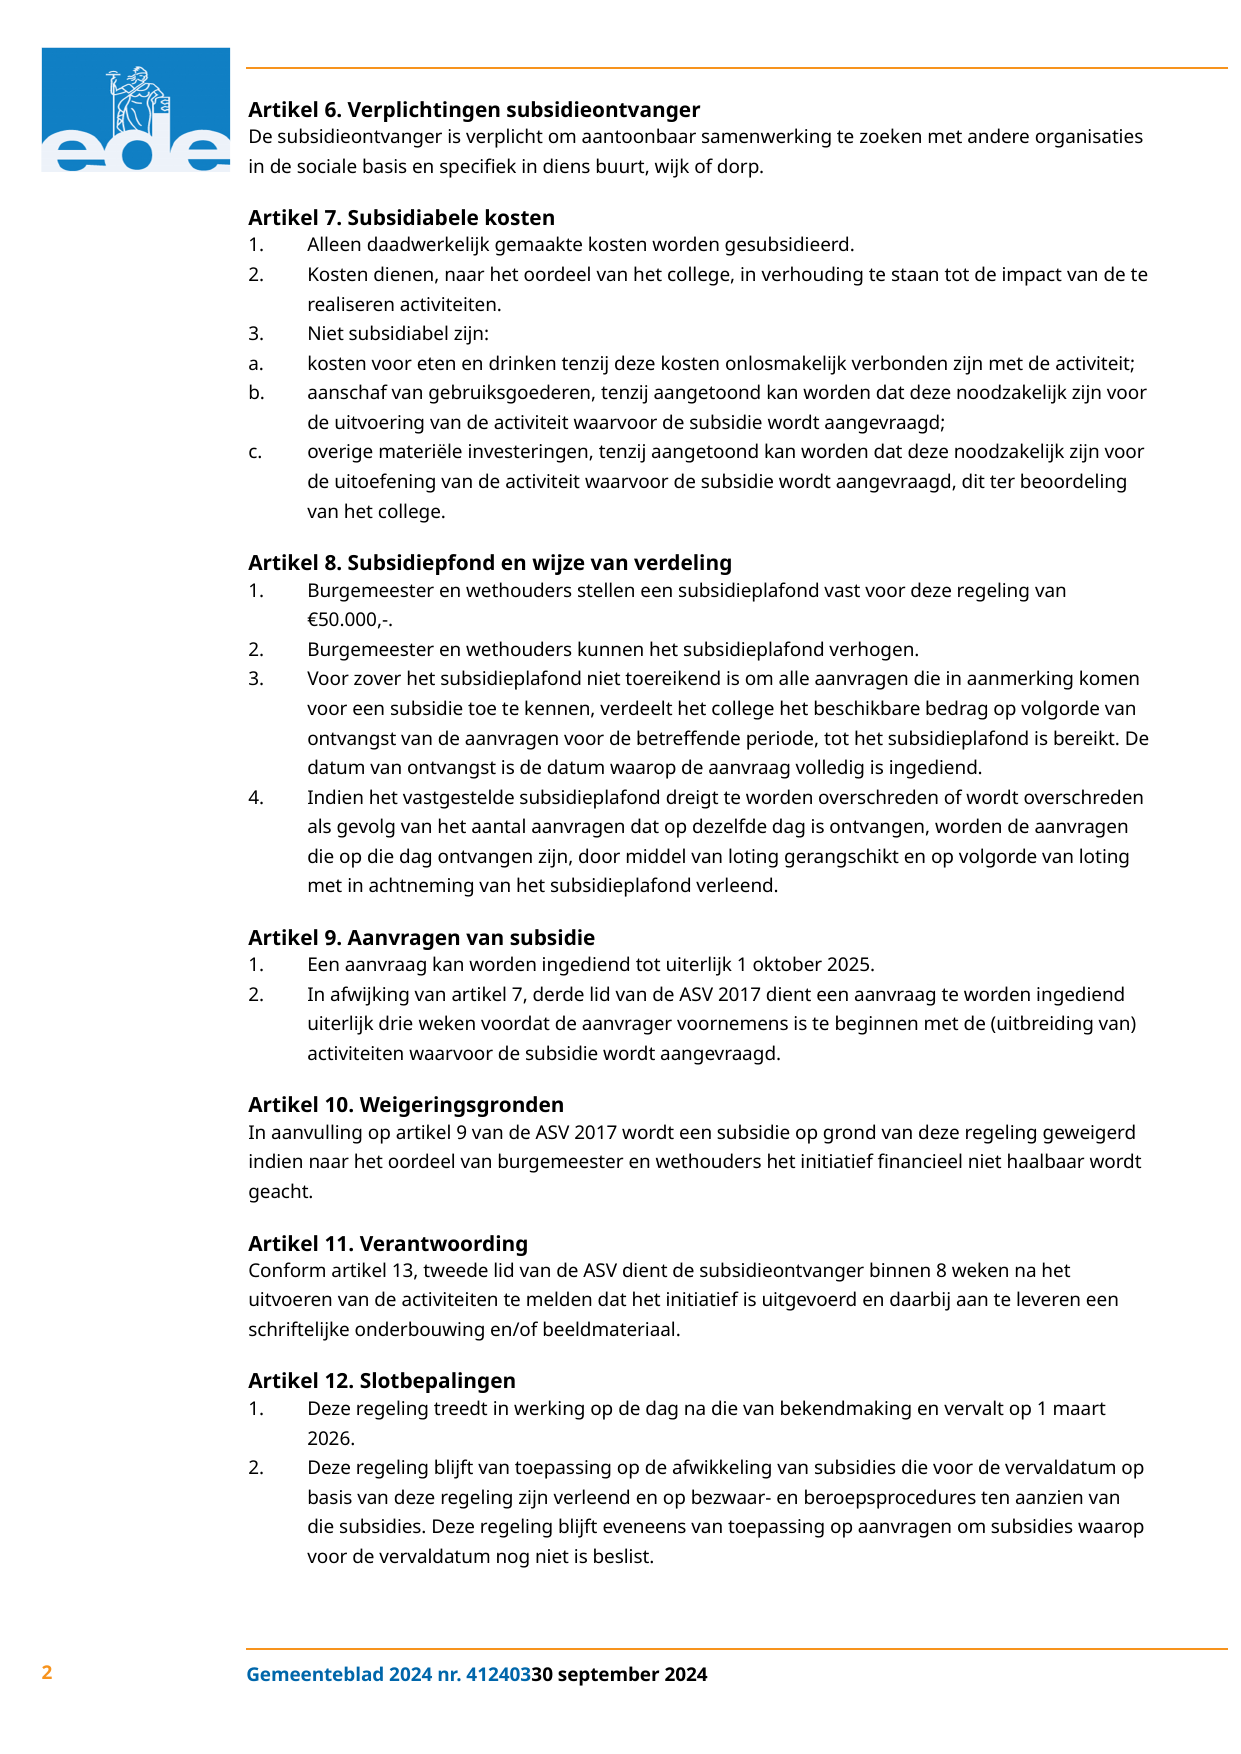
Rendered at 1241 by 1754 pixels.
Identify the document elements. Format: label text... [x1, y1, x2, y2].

list Burgemeester en wethouders stellen een subsidieplafond vast voor deze regeling van €50.000,-. [248, 577, 1152, 632]
text De subsidieontvanger is verplicht om aantoonbaar samenwerking te zoeken met andere organisaties in de sociale basis en specifiek in diens buurt, wijk of dorp. [248, 123, 1152, 178]
list Voor zover het subsidieplafond niet toereikend is om alle aanvragen die in aanmerking komen voor een subsidie toe te kennen, verdeelt het college het beschikbare bedrag op volgorde van ontvangst van de aanvragen voor de betreffende periode, tot het subsidieplafond is bereikt. De datum van ontvangst is de datum waarop de aanvraag volledig is ingediend. [248, 666, 1152, 780]
text Conform artikel 13, tweede lid van de ASV dient de subsidieontvanger binnen 8 weken na het uitvoeren van de activiteiten te melden dat het initiatief is uitgevoerd en daarbij aan te leveren een schriftelijke onderbouwing en/of beeldmateriaal. [248, 1257, 1152, 1342]
text Artikel 8. Subsidiepfond en wijze van verdeling [248, 548, 1152, 577]
text Artikel 7. Subsidiabele kosten [248, 203, 1152, 232]
list In afwijking van artikel 7, derde lid van de ASV 2017 dient een aanvraag te worden ingediend uiterlijk drie weken voordat de aanvrager voornemens is te beginnen met de (uitbreiding van) activiteiten waarvoor de subsidie wordt aangevraagd. [248, 981, 1152, 1066]
text Artikel 11. Verantwoording [248, 1229, 1152, 1257]
list aanschaf van gebruiksgoederen, tenzij aangetoond kan worden dat deze noodzakelijk zijn voor de uitvoering van de activiteit waarvoor de subsidie wordt aangevraagd; [248, 379, 1152, 435]
text Artikel 10. Weigeringsgronden [248, 1091, 1152, 1119]
list Kosten dienen, naar het oordeel van het college, in verhouding te staan tot de impact van de te realiseren activiteiten. [248, 261, 1152, 317]
list kosten voor eten en drinken tenzij deze kosten onlosmakelijk verbonden zijn met de activiteit; [248, 350, 1152, 376]
list Deze regeling treedt in werking op de dag na die van bekendmaking en vervalt op 1 maart 2026. [248, 1395, 1152, 1450]
text Artikel 9. Aanvragen van subsidie [248, 923, 1152, 951]
list Deze regeling blijft van toepassing op de afwikkeling van subsidies die voor de vervaldatum op basis van deze regeling zijn verleend en op bezwaar- en beroepsprocedures ten aanzien van die subsidies. Deze regeling blijft eveneens van toepassing op aanvragen om subsidies waarop voor de vervaldatum nog niet is beslist. [248, 1454, 1152, 1569]
picture [41, 47, 231, 172]
text Artikel 6. Verplichtingen subsidieontvanger [248, 95, 1152, 123]
list Niet subsidiabel zijn: [248, 320, 1152, 346]
list overige materiële investeringen, tenzij aangetoond kan worden dat deze noodzakelijk zijn voor de uitoefening van de activiteit waarvoor de subsidie wordt aangevraagd, dit ter beoordeling van het college. [248, 439, 1152, 524]
list Indien het vastgestelde subsidieplafond dreigt te worden overschreden of wordt overschreden als gevolg van het aantal aanvragen dat op dezelfde dag is ontvangen, worden de aanvragen die op die dag ontvangen zijn, door middel van loting gerangschikt en op volgorde van loting met in achtneming van het subsidieplafond verleend. [248, 784, 1152, 898]
text Artikel 12. Slotbepalingen [248, 1367, 1152, 1395]
list Alleen daadwerkelijk gemaakte kosten worden gesubsidieerd. [248, 232, 1152, 257]
text In aanvulling op artikel 9 van de ASV 2017 wordt een subsidie op grond van deze regeling geweigerd indien naar het oordeel van burgemeester en wethouders het initiatief financieel niet haalbaar wordt geacht. [248, 1119, 1152, 1204]
list Burgemeester en wethouders kunnen het subsidieplafond verhogen. [248, 636, 1152, 662]
list Een aanvraag kan worden ingediend tot uiterlijk 1 oktober 2025. [248, 951, 1152, 977]
